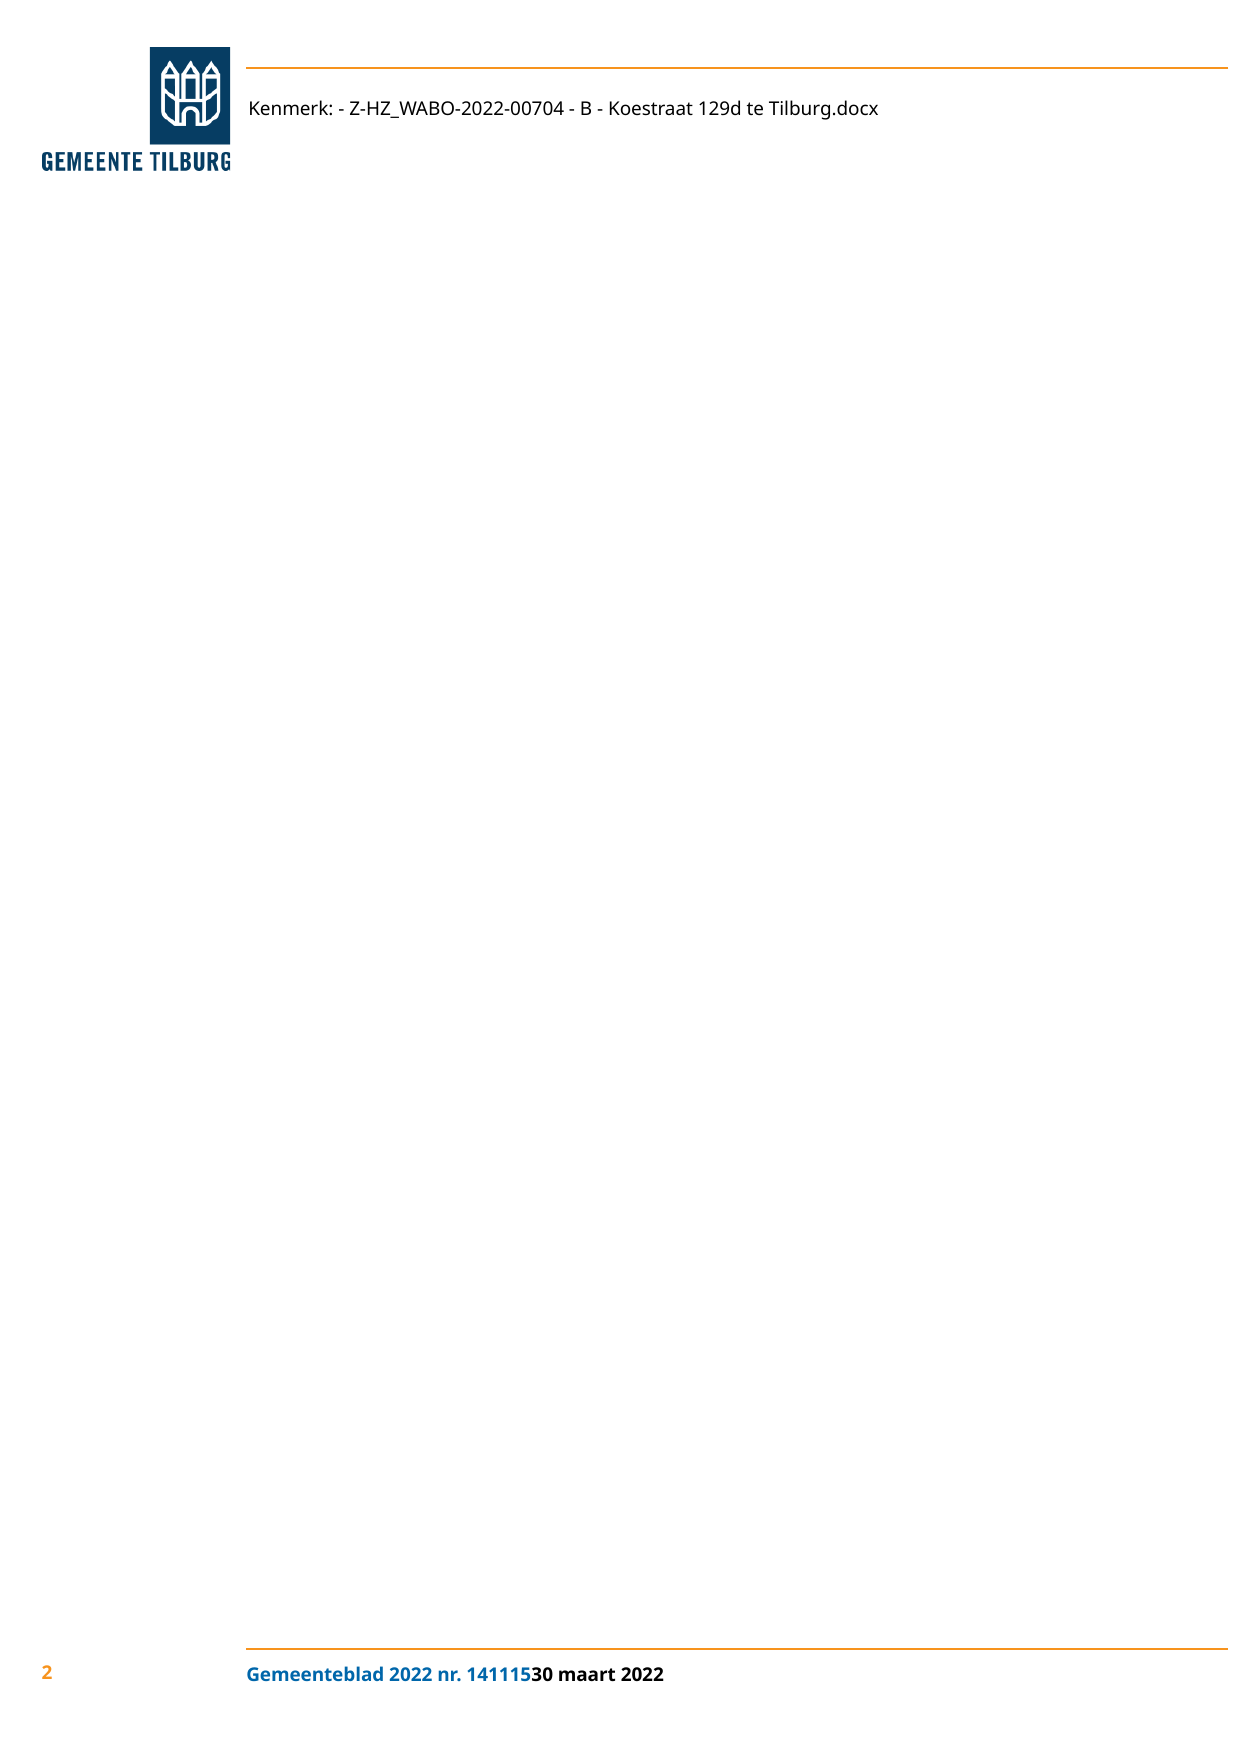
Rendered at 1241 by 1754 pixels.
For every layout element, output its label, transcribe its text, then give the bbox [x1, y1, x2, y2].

picture [41, 47, 231, 172]
text Kenmerk: - Z-HZ_WABO-2022-00704 - B - Koestraat 129d te Tilburg.docx [248, 95, 1152, 121]
